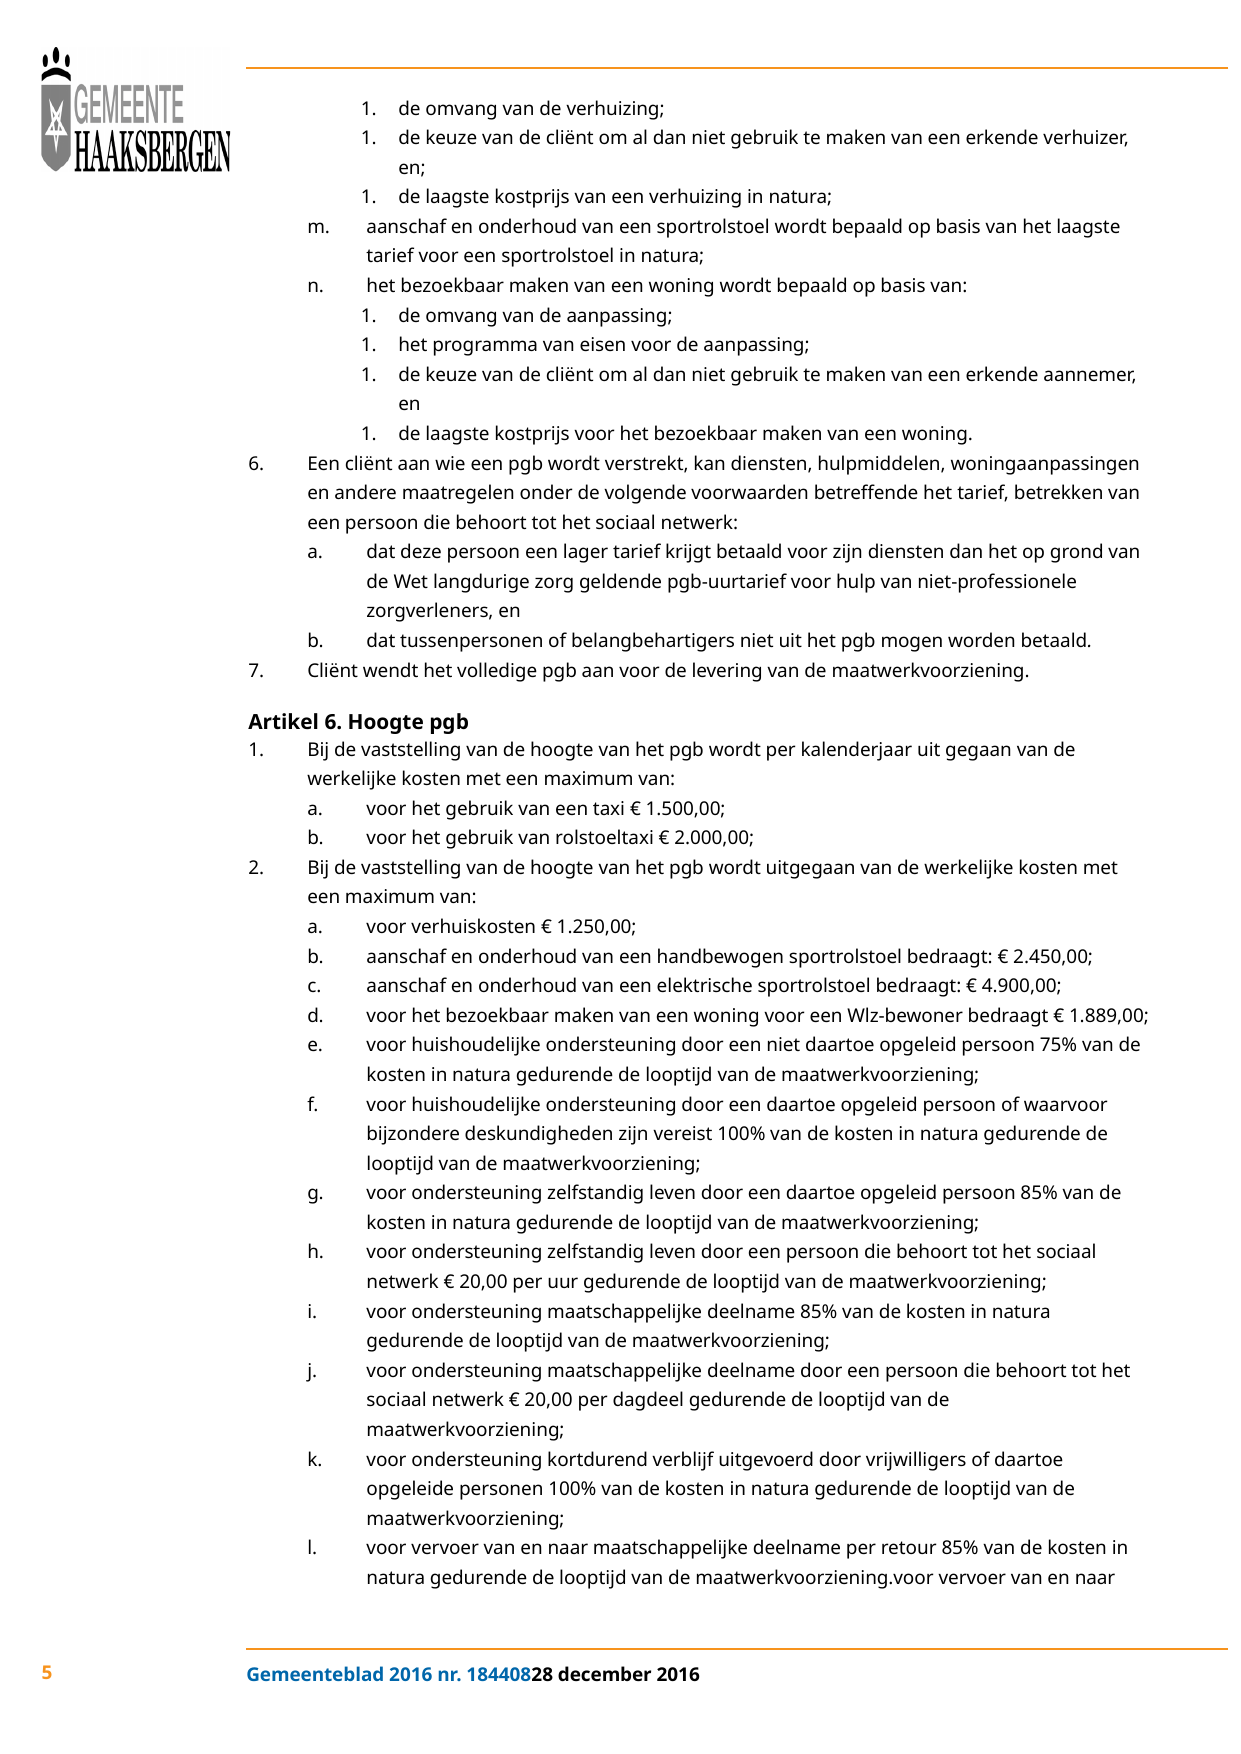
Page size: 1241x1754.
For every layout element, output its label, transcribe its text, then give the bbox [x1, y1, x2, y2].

list voor ondersteuning kortdurend verblijf uitgevoerd door vrijwilligers of daartoe opgeleide personen 100% van de kosten in natura gedurende de looptijd van de maatwerkvoorziening; [307, 1446, 1152, 1531]
list het bezoekbaar maken van een woning wordt bepaald op basis van: [307, 272, 1152, 298]
list aanschaf en onderhoud van een elektrische sportrolstoel bedraagt: € 4.900,00; [307, 972, 1152, 998]
list het programma van eisen voor de aanpassing; [361, 331, 1152, 357]
list de omvang van de verhuizing; [361, 95, 1152, 121]
list voor het gebruik van een taxi € 1.500,00; [307, 795, 1152, 821]
list de keuze van de cliënt om al dan niet gebruik te maken van een erkende verhuizer, en; [361, 124, 1152, 180]
list de laagste kostprijs voor het bezoekbaar maken van een woning. [361, 420, 1152, 446]
list Bij de vaststelling van de hoogte van het pgb wordt uitgegaan van de werkelijke kosten met een maximum van: [248, 854, 1152, 909]
list voor het gebruik van rolstoeltaxi € 2.000,00; [307, 824, 1152, 850]
text Artikel 6. Hoogte pgb [248, 707, 1152, 736]
list voor ondersteuning zelfstandig leven door een persoon die behoort tot het sociaal netwerk € 20,00 per uur gedurende de looptijd van de maatwerkvoorziening; [307, 1239, 1152, 1294]
list Een cliënt aan wie een pgb wordt verstrekt, kan diensten, hulpmiddelen, woningaanpassingen en andere maatregelen onder de volgende voorwaarden betreffende het tarief, betrekken van een persoon die behoort tot het sociaal netwerk: [248, 450, 1152, 535]
list voor ondersteuning zelfstandig leven door een daartoe opgeleid persoon 85% van de kosten in natura gedurende de looptijd van de maatwerkvoorziening; [307, 1179, 1152, 1235]
list voor huishoudelijke ondersteuning door een daartoe opgeleid persoon of waarvoor bijzondere deskundigheden zijn vereist 100% van de kosten in natura gedurende de looptijd van de maatwerkvoorziening; [307, 1091, 1152, 1176]
list Cliënt wendt het volledige pgb aan voor de levering van de maatwerkvoorziening. [248, 657, 1152, 683]
picture [41, 47, 231, 172]
list de keuze van de cliënt om al dan niet gebruik te maken van een erkende aannemer, en [361, 361, 1152, 416]
list dat deze persoon een lager tarief krijgt betaald voor zijn diensten dan het op grond van de Wet langdurige zorg geldende pgb-uurtarief voor hulp van niet-professionele zorgverleners, en [307, 538, 1152, 623]
list voor ondersteuning maatschappelijke deelname 85% van de kosten in natura gedurende de looptijd van de maatwerkvoorziening; [307, 1298, 1152, 1353]
list aanschaf en onderhoud van een sportrolstoel wordt bepaald op basis van het laagste tarief voor een sportrolstoel in natura; [307, 213, 1152, 268]
list voor het bezoekbaar maken van een woning voor een Wlz-bewoner bedraagt € 1.889,00; [307, 1002, 1152, 1028]
list voor verhuiskosten € 1.250,00; [307, 913, 1152, 939]
list dat tussenpersonen of belangbehartigers niet uit het pgb mogen worden betaald. [307, 627, 1152, 653]
list aanschaf en onderhoud van een handbewogen sportrolstoel bedraagt: € 2.450,00; [307, 943, 1152, 968]
list de omvang van de aanpassing; [361, 302, 1152, 328]
list voor huishoudelijke ondersteuning door een niet daartoe opgeleid persoon 75% van de kosten in natura gedurende de looptijd van de maatwerkvoorziening; [307, 1032, 1152, 1087]
list voor ondersteuning maatschappelijke deelname door een persoon die behoort tot het sociaal netwerk € 20,00 per dagdeel gedurende de looptijd van de maatwerkvoorziening; [307, 1357, 1152, 1442]
list voor vervoer van en naar maatschappelijke deelname per retour 85% van de kosten in natura gedurende de looptijd van de maatwerkvoorziening.voor vervoer van en naar [307, 1534, 1152, 1590]
list Bij de vaststelling van de hoogte van het pgb wordt per kalenderjaar uit gegaan van de werkelijke kosten met een maximum van: [248, 736, 1152, 791]
list de laagste kostprijs van een verhuizing in natura; [361, 183, 1152, 209]
